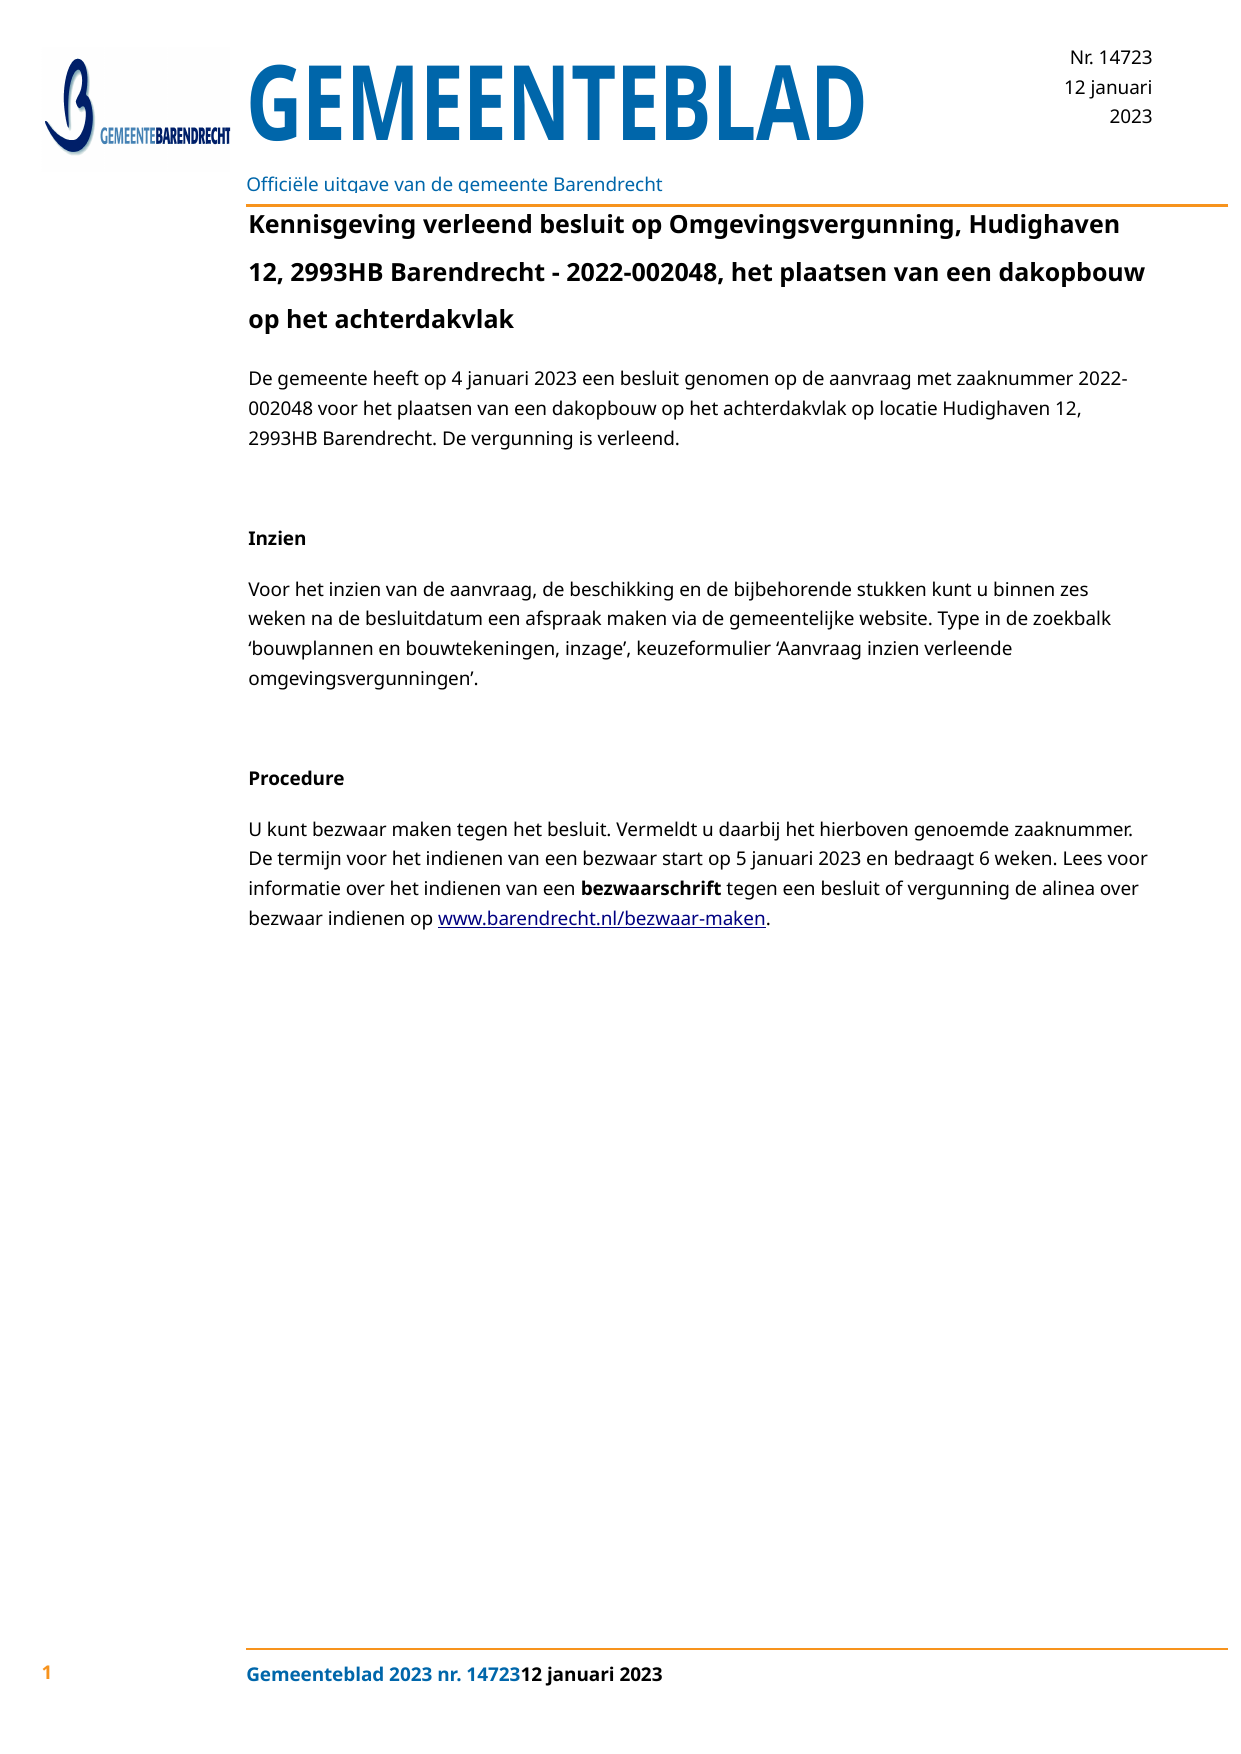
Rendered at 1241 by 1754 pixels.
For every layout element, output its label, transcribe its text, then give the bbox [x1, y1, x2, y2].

text Kennisgeving verleend besluit op Omgevingsvergunning, Hudighaven 12, 2993HB Barendrecht - 2022-002048, het plaatsen van een dakopbouw op het achterdakvlak [248, 207, 1152, 336]
picture [41, 47, 231, 172]
text Inzien [248, 526, 1152, 551]
text U kunt bezwaar maken tegen het besluit. Vermeldt u daarbij het hierboven genoemde zaaknummer. De termijn voor het indienen van een bezwaar start op 5 januari 2023 en bedraagt 6 weken. Lees voor informatie over het indienen van een bezwaarschrift tegen een besluit of vergunning de alinea over bezwaar indienen op www.barendrecht.nl/bezwaar-maken. [248, 816, 1152, 930]
text Voor het inzien van de aanvraag, de beschikking en de bijbehorende stukken kunt u binnen zes weken na de besluitdatum een afspraak maken via de gemeentelijke website. Type in de zoekbalk ‘bouwplannen en bouwtekeningen, inzage’, keuzeformulier ‘Aanvraag inzien verleende omgevingsvergunningen’. [248, 576, 1152, 690]
text De gemeente heeft op 4 januari 2023 een besluit genomen op de aanvraag met zaaknummer 2022-002048 voor het plaatsen van een dakopbouw op het achterdakvlak op locatie Hudighaven 12, 2993HB Barendrecht. De vergunning is verleend. [248, 366, 1152, 450]
text Procedure [248, 766, 1152, 791]
